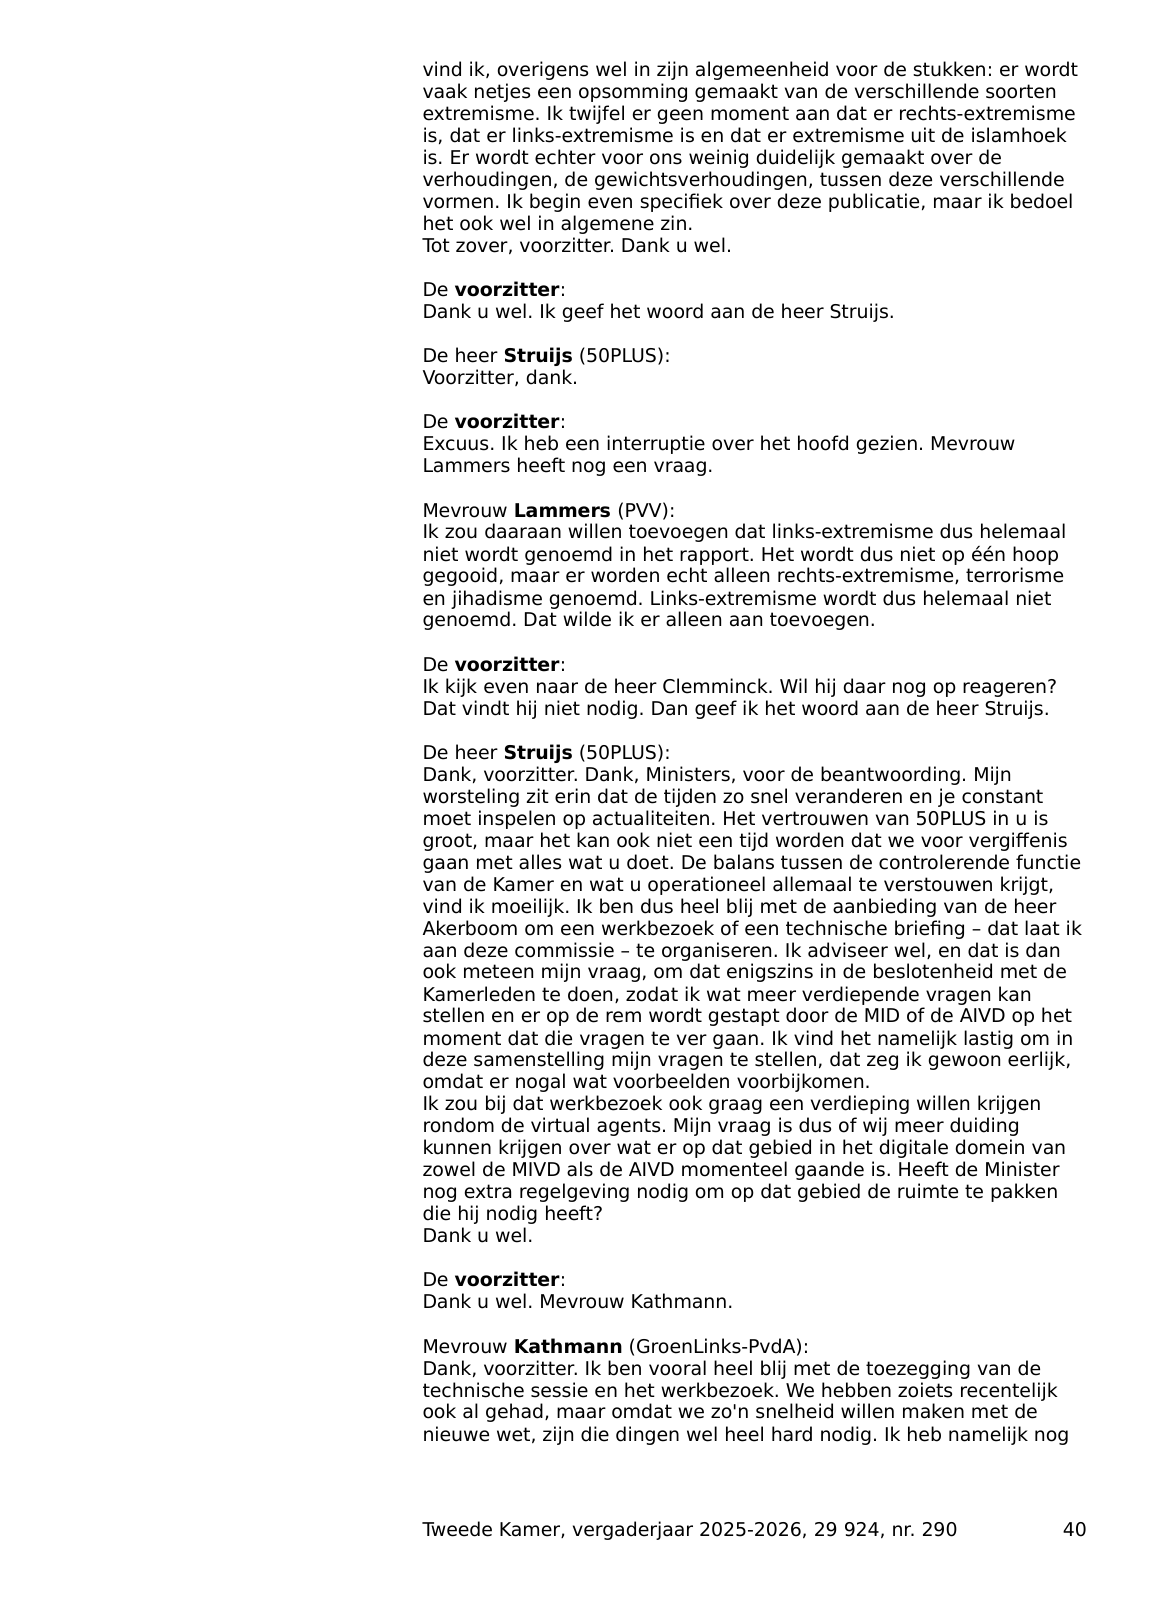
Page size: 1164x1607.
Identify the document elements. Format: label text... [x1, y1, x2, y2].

text Ik zou bij dat werkbezoek ook graag een verdieping willen krijgen rondom de virtual agents. Mijn vraag is dus of wij meer duiding kunnen krijgen over wat er op dat gebied in het digitale domein van zowel de MIVD als de AIVD momenteel gaande is. Heeft de Minister nog extra regelgeving nodig om op dat gebied de ruimte te pakken die hij nodig heeft? [422, 1093, 1087, 1225]
text Dank u wel. [422, 1225, 1087, 1247]
text Excuus. Ik heb een interruptie over het hoofd gezien. Mevrouw Lammers heeft nog een vraag. [422, 433, 1087, 477]
text Mevrouw Kathmann (GroenLinks-PvdA): [422, 1336, 1087, 1357]
text Dank u wel. Mevrouw Kathmann. [422, 1291, 1087, 1313]
text Dank, voorzitter. Ik ben vooral heel blij met de toezegging van de technische sessie en het werkbezoek. We hebben zoiets recentelijk ook al gehad, maar omdat we zo'n snelheid willen maken met de nieuwe wet, zijn die dingen wel heel hard nodig. Ik heb namelijk nog [422, 1357, 1087, 1445]
text Tot zover, voorzitter. Dank u wel. [422, 235, 1087, 257]
text De voorzitter: [422, 411, 1087, 433]
text De voorzitter: [422, 279, 1087, 301]
text Dank u wel. Ik geef het woord aan de heer Struijs. [422, 301, 1087, 323]
text vind ik, overigens wel in zijn algemeenheid voor de stukken: er wordt vaak netjes een opsomming gemaakt van de verschillende soorten extremisme. Ik twijfel er geen moment aan dat er rechts-extremisme is, dat er links-extremisme is en dat er extremisme uit de islamhoek is. Er wordt echter voor ons weinig duidelijk gemaakt over de verhoudingen, de gewichtsverhoudingen, tussen deze verschillende vormen. Ik begin even specifiek over deze publicatie, maar ik bedoel het ook wel in algemene zin. [422, 59, 1087, 235]
text De heer Struijs (50PLUS): [422, 345, 1087, 367]
text Ik kijk even naar de heer Clemminck. Wil hij daar nog op reageren? Dat vindt hij niet nodig. Dan geef ik het woord aan de heer Struijs. [422, 676, 1087, 719]
text Dank, voorzitter. Dank, Ministers, voor de beantwoording. Mijn worsteling zit erin dat de tijden zo snel veranderen en je constant moet inspelen op actualiteiten. Het vertrouwen van 50PLUS in u is groot, maar het kan ook niet een tijd worden dat we voor vergiffenis gaan met alles wat u doet. De balans tussen de controlerende functie van de Kamer en wat u operationeel allemaal te verstouwen krijgt, vind ik moeilijk. Ik ben dus heel blij met de aanbieding van de heer Akerboom om een werkbezoek of een technische briefing – dat laat ik aan deze commissie – te organiseren. Ik adviseer wel, en dat is dan ook meteen mijn vraag, om dat enigszins in de beslotenheid met de Kamerleden te doen, zodat ik wat meer verdiepende vragen kan stellen en er op de rem wordt gestapt door de MID of de AIVD op het moment dat die vragen te ver gaan. Ik vind het namelijk lastig om in deze samenstelling mijn vragen te stellen, dat zeg ik gewoon eerlijk, omdat er nogal wat voorbeelden voorbijkomen. [422, 764, 1087, 1093]
text Voorzitter, dank. [422, 367, 1087, 389]
text De voorzitter: [422, 653, 1087, 676]
text De heer Struijs (50PLUS): [422, 742, 1087, 764]
text De voorzitter: [422, 1269, 1087, 1291]
text Mevrouw Lammers (PVV): [422, 499, 1087, 521]
text Ik zou daaraan willen toevoegen dat links-extremisme dus helemaal niet wordt genoemd in het rapport. Het wordt dus niet op één hoop gegooid, maar er worden echt alleen rechts-extremisme, terrorisme en jihadisme genoemd. Links-extremisme wordt dus helemaal niet genoemd. Dat wilde ik er alleen aan toevoegen. [422, 521, 1087, 631]
